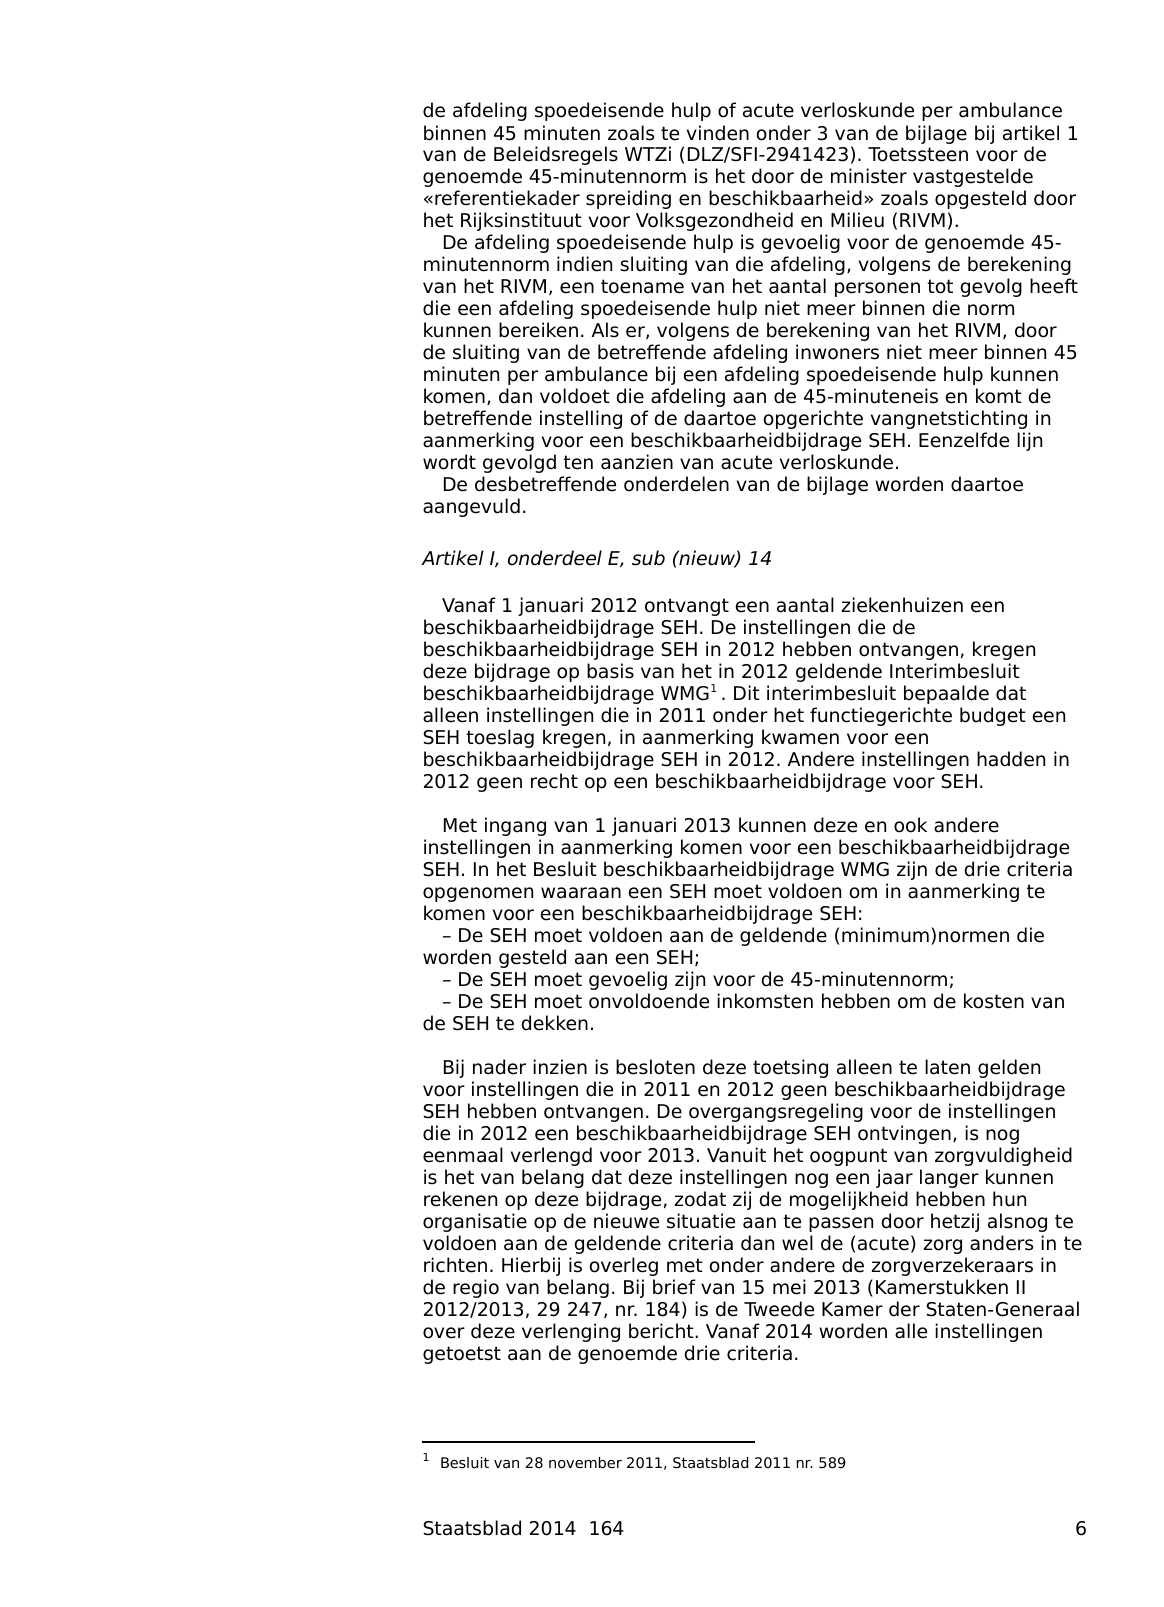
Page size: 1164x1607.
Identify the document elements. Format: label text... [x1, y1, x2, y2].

text Vanaf 1 januari 2012 ontvangt een aantal ziekenhuizen een beschikbaarheidbijdrage SEH. De instellingen die de beschikbaarheidbijdrage SEH in 2012 hebben ontvangen, kregen deze bijdrage op basis van het in 2012 geldende Interimbesluit beschikbaarheidbijdrage WMG. Dit interimbesluit bepaalde dat alleen instellingen die in 2011 onder het functiegerichte budget een SEH toeslag kregen, in aanmerking kwamen voor een beschikbaarheidbijdrage SEH in 2012. Andere instellingen hadden in 2012 geen recht op een beschikbaarheidbijdrage voor SEH. [422, 595, 1087, 793]
text Bij nader inzien is besloten deze toetsing alleen te laten gelden voor instellingen die in 2011 en 2012 geen beschikbaarheidbijdrage SEH hebben ontvangen. De overgangsregeling voor de instellingen die in 2012 een beschikbaarheidbijdrage SEH ontvingen, is nog eenmaal verlengd voor 2013. Vanuit het oogpunt van zorgvuldigheid is het van belang dat deze instellingen nog een jaar langer kunnen rekenen op deze bijdrage, zodat zij de mogelijkheid hebben hun organisatie op de nieuwe situatie aan te passen door hetzij alsnog te voldoen aan de geldende criteria dan wel de (acute) zorg anders in te richten. Hierbij is overleg met onder andere de zorgverzekeraars in de regio van belang. Bij brief van 15 mei 2013 (Kamerstukken II 2012/2013, 29 247, nr. 184) is de Tweede Kamer der Staten-Generaal over deze verlenging bericht. Vanaf 2014 worden alle instellingen getoetst aan de genoemde drie criteria. [422, 1057, 1087, 1365]
text Besluit van 28 november 2011, Staatsblad 2011 nr. 589 [422, 1451, 1087, 1473]
subtitle Artikel I, onderdeel E, sub (nieuw) 14 [422, 548, 1087, 570]
text – De SEH moet voldoen aan de geldende (minimum)normen die worden gesteld aan een SEH; [422, 925, 1087, 969]
text de afdeling spoedeisende hulp of acute verloskunde per ambulance binnen 45 minuten zoals te vinden onder 3 van de bijlage bij artikel 1 van de Beleidsregels WTZi (DLZ/SFI-2941423). Toetssteen voor de genoemde 45-minutennorm is het door de minister vastgestelde «referentiekader spreiding en beschikbaarheid» zoals opgesteld door het Rijksinstituut voor Volksgezondheid en Milieu (RIVM). [422, 100, 1087, 232]
text – De SEH moet onvoldoende inkomsten hebben om de kosten van de SEH te dekken. [422, 991, 1087, 1035]
text Met ingang van 1 januari 2013 kunnen deze en ook andere instellingen in aanmerking komen voor een beschikbaarheidbijdrage SEH. In het Besluit beschikbaarheidbijdrage WMG zijn de drie criteria opgenomen waaraan een SEH moet voldoen om in aanmerking te komen voor een beschikbaarheidbijdrage SEH: [422, 815, 1087, 925]
text De desbetreffende onderdelen van de bijlage worden daartoe aangevuld. [422, 474, 1087, 518]
text De afdeling spoedeisende hulp is gevoelig voor de genoemde 45-minutennorm indien sluiting van die afdeling, volgens de berekening van het RIVM, een toename van het aantal personen tot gevolg heeft die een afdeling spoedeisende hulp niet meer binnen die norm kunnen bereiken. Als er, volgens de berekening van het RIVM, door de sluiting van de betreffende afdeling inwoners niet meer binnen 45 minuten per ambulance bij een afdeling spoedeisende hulp kunnen komen, dan voldoet die afdeling aan de 45-minuteneis en komt de betreffende instelling of de daartoe opgerichte vangnetstichting in aanmerking voor een beschikbaarheidbijdrage SEH. Eenzelfde lijn wordt gevolgd ten aanzien van acute verloskunde. [422, 232, 1087, 474]
text – De SEH moet gevoelig zijn voor de 45-minutennorm; [422, 969, 1087, 991]
